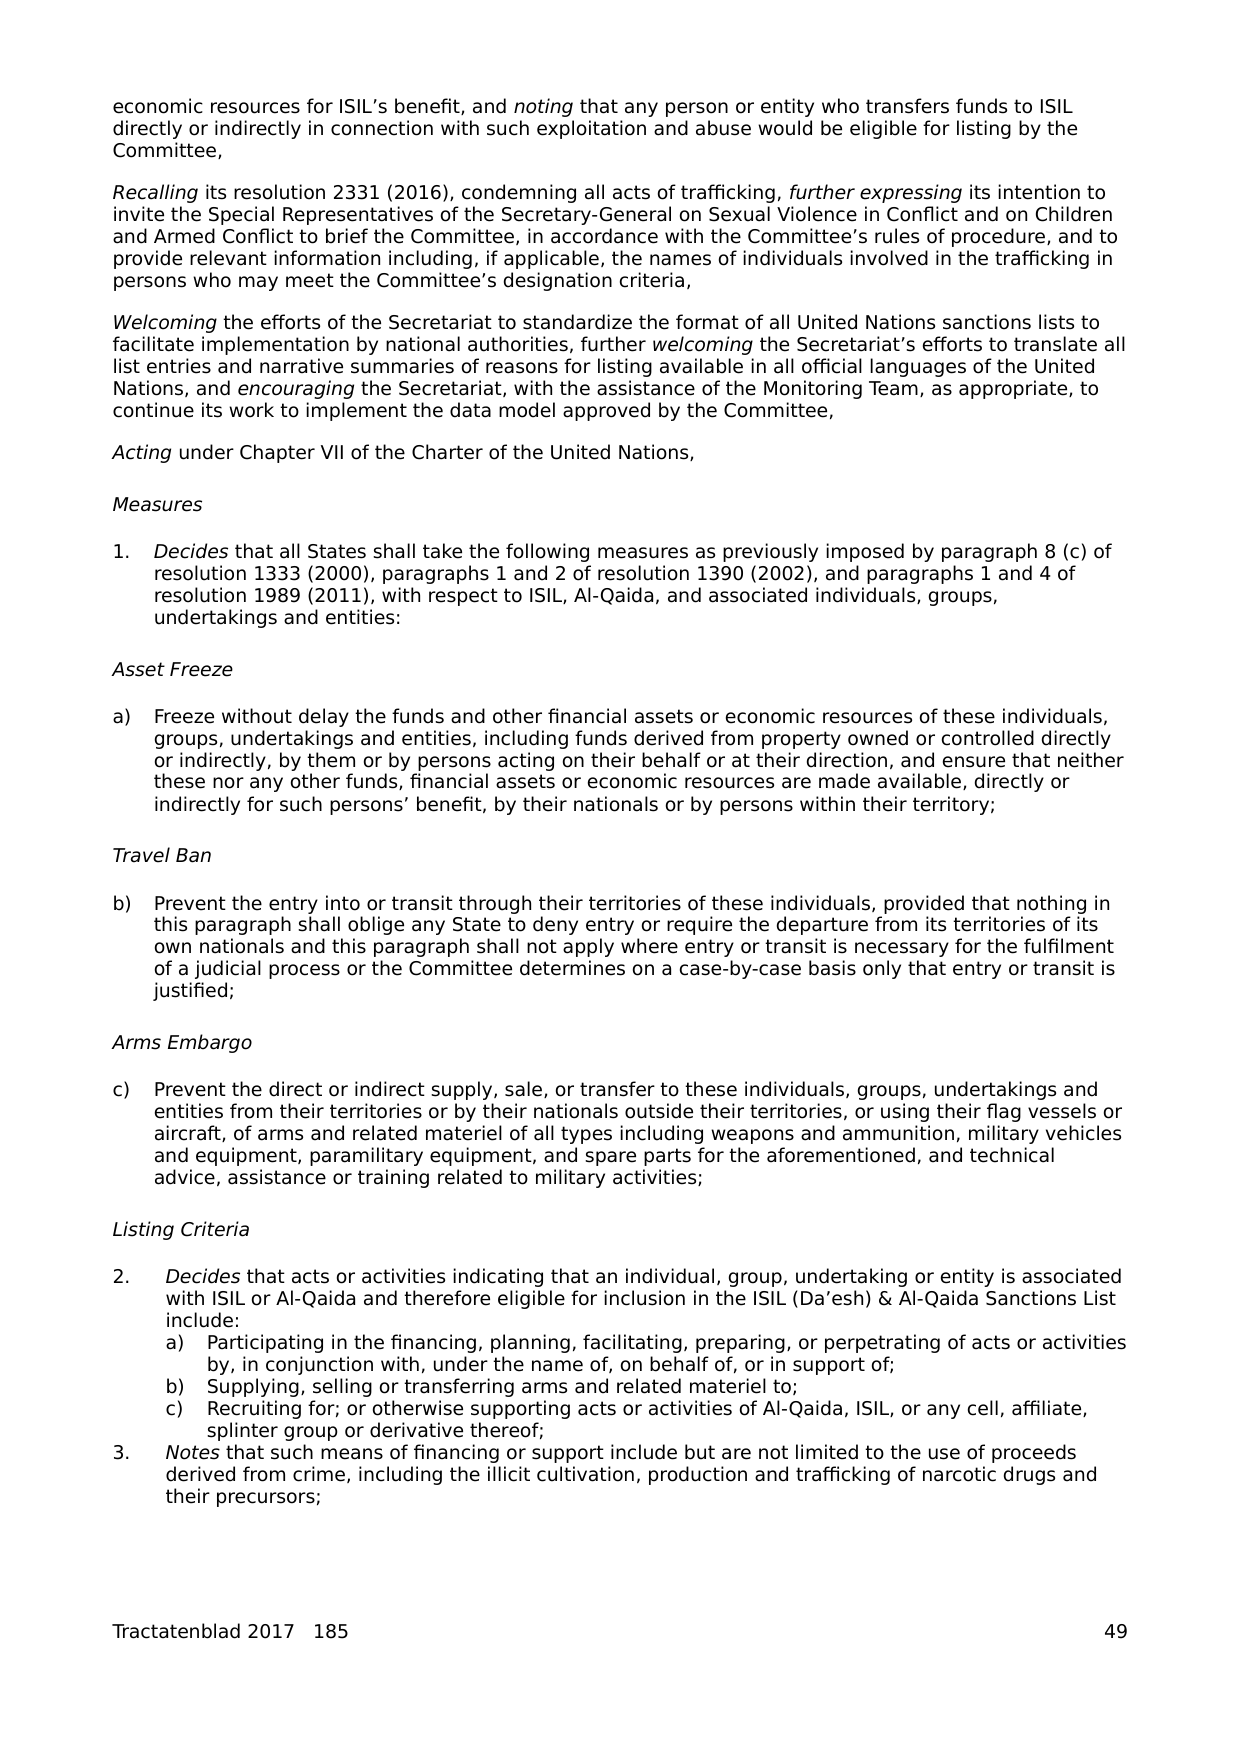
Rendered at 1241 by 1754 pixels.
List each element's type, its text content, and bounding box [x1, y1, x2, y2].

text c) Recruiting for; or otherwise supporting acts or activities of Al-Qaida, ISIL, or any cell, affiliate, splinter group or derivative thereof; [165, 1398, 1128, 1442]
text economic resources for ISIL’s benefit, and noting that any person or entity who transfers funds to ISIL directly or indirectly in connection with such exploitation and abuse would be eligible for listing by the Committee, [112, 96, 1128, 162]
text b) Prevent the entry into or transit through their territories of these individuals, provided that nothing in this paragraph shall oblige any State to deny entry or require the departure from its territories of its own nationals and this paragraph shall not apply where entry or transit is necessary for the fulfilment of a judicial process or the Committee determines on a case-by-case basis only that entry or transit is justified; [112, 892, 1128, 1002]
text 1. Decides that all States shall take the following measures as previously imposed by paragraph 8 (c) of resolution 1333 (2000), paragraphs 1 and 2 of resolution 1390 (2002), and paragraphs 1 and 4 of resolution 1989 (2011), with respect to ISIL, Al-Qaida, and associated individuals, groups, undertakings and entities: [112, 541, 1128, 628]
text Recalling its resolution 2331 (2016), condemning all acts of trafficking, further expressing its intention to invite the Special Representatives of the Secretary-General on Sexual Violence in Conflict and on Children and Armed Conflict to brief the Committee, in accordance with the Committee’s rules of procedure, and to provide relevant information including, if applicable, the names of individuals involved in the trafficking in persons who may meet the Committee’s designation criteria, [112, 182, 1128, 292]
text a) Participating in the financing, planning, facilitating, preparing, or perpetrating of acts or activities by, in conjunction with, under the name of, on behalf of, or in support of; [165, 1332, 1128, 1376]
text a) Freeze without delay the funds and other financial assets or economic resources of these individuals, groups, undertakings and entities, including funds derived from property owned or controlled directly or indirectly, by them or by persons acting on their behalf or at their direction, and ensure that neither these nor any other funds, financial assets or economic resources are made available, directly or indirectly for such persons’ benefit, by their nationals or by persons within their territory; [112, 706, 1128, 815]
text c) Prevent the direct or indirect supply, sale, or transfer to these individuals, groups, undertakings and entities from their territories or by their nationals outside their territories, or using their flag vessels or aircraft, of arms and related materiel of all types including weapons and ammunition, military vehicles and equipment, paramilitary equipment, and spare parts for the aforementioned, and technical advice, assistance or training related to military activities; [112, 1079, 1128, 1189]
text Welcoming the efforts of the Secretariat to standardize the format of all United Nations sanctions lists to facilitate implementation by national authorities, further welcoming the Secretariat’s efforts to translate all list entries and narrative summaries of reasons for listing available in all official languages of the United Nations, and encouraging the Secretariat, with the assistance of the Monitoring Team, as appropriate, to continue its work to implement the data model approved by the Committee, [112, 312, 1128, 422]
subtitle Travel Ban [112, 845, 1128, 867]
text Acting under Chapter VII of the Charter of the United Nations, [112, 442, 1128, 464]
text b) Supplying, selling or transferring arms and related materiel to; [165, 1376, 1128, 1398]
text 3. Notes that such means of financing or support include but are not limited to the use of proceeds derived from crime, including the illicit cultivation, production and trafficking of narcotic drugs and their precursors; [112, 1442, 1128, 1508]
subtitle Listing Criteria [112, 1219, 1128, 1241]
subtitle Arms Embargo [112, 1032, 1128, 1054]
subtitle Measures [112, 494, 1128, 516]
text 2. Decides that acts or activities indicating that an individual, group, undertaking or entity is associated with ISIL or Al-Qaida and therefore eligible for inclusion in the ISIL (Da’esh) & Al-Qaida Sanctions List include: [112, 1266, 1128, 1332]
subtitle Asset Freeze [112, 658, 1128, 681]
